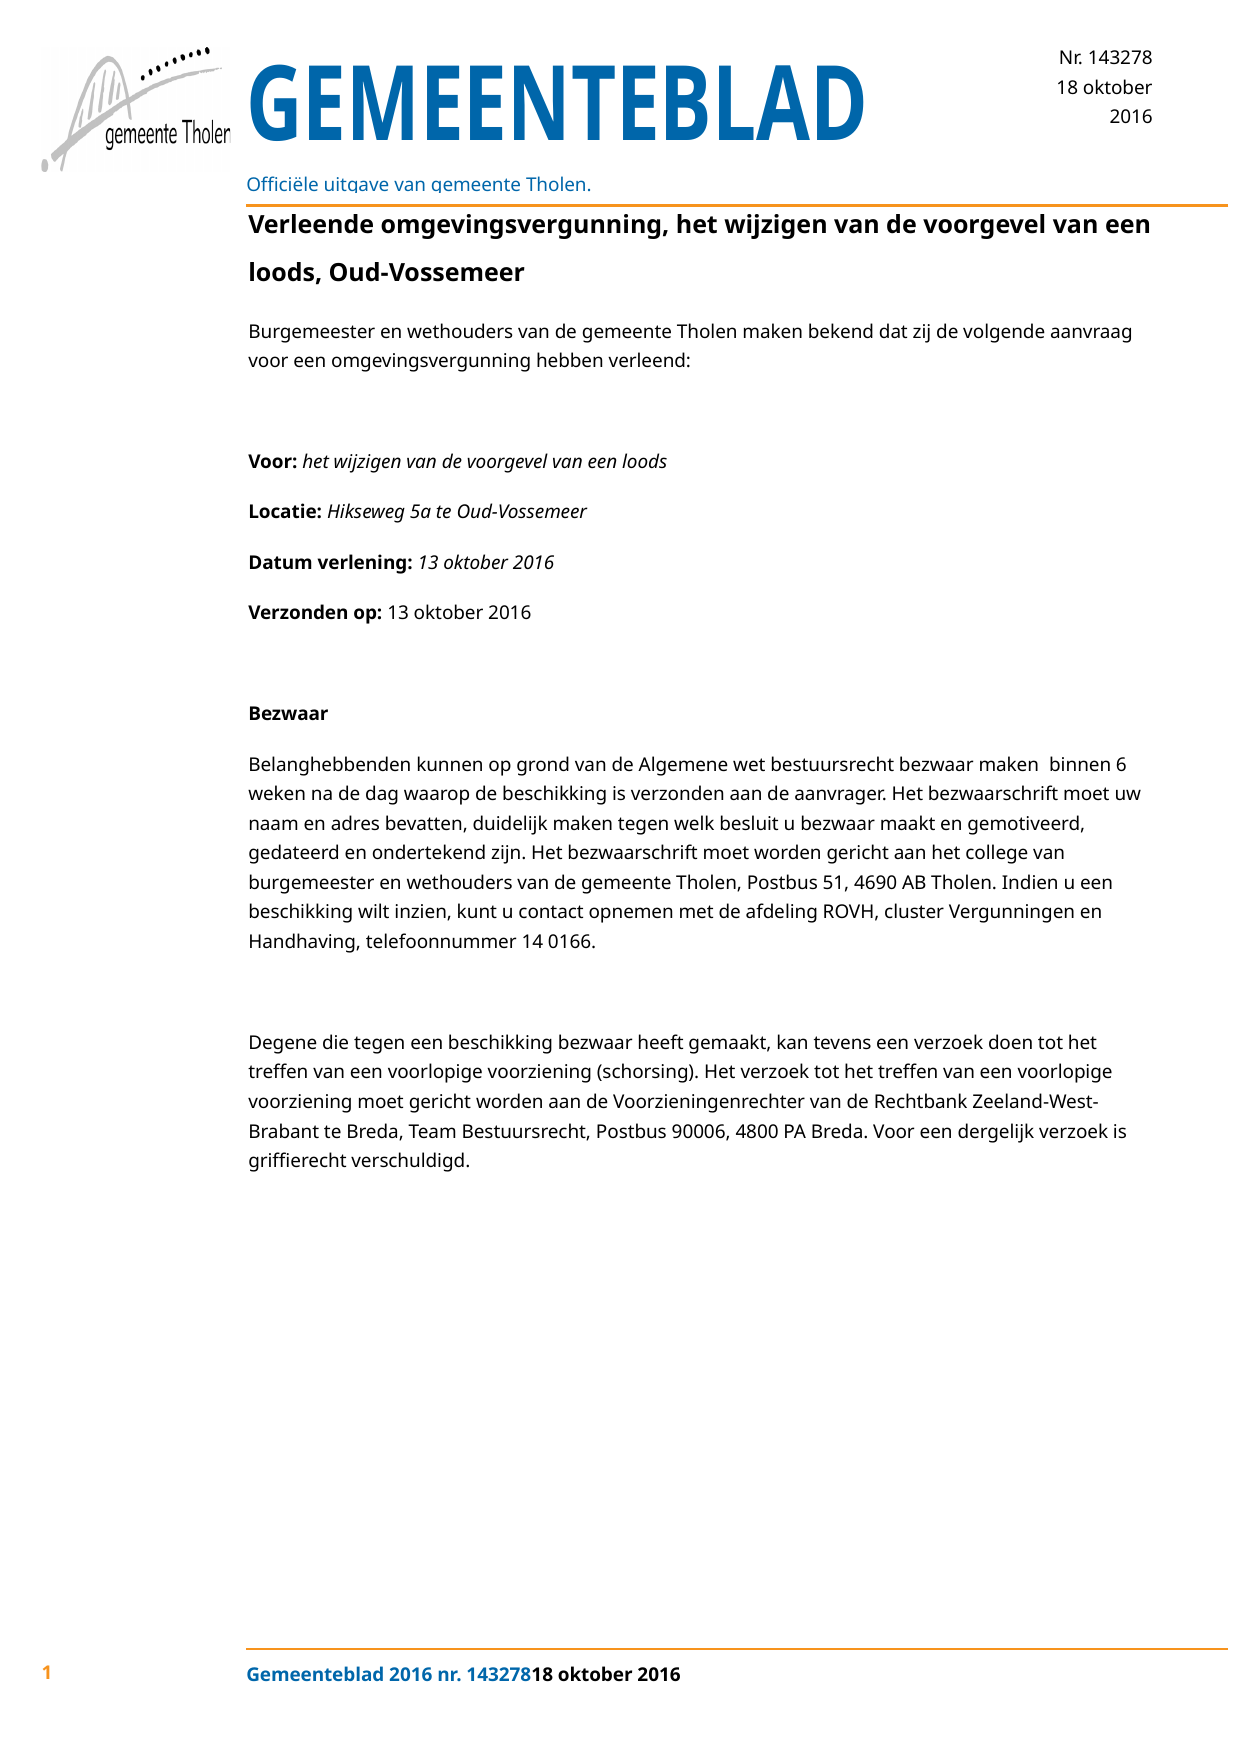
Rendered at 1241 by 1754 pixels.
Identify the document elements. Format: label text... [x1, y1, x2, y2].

text Datum verlening: 13 oktober 2016 [248, 549, 1152, 575]
text Burgemeester en wethouders van de gemeente Tholen maken bekend dat zij de volgende aanvraag voor een omgevingsvergunning hebben verleend: [248, 318, 1152, 373]
picture [41, 47, 231, 172]
text Verzonden op: 13 oktober 2016 [248, 599, 1152, 625]
text Voor: het wijzigen van de voorgevel van een loods [248, 448, 1152, 474]
text Verleende omgevingsvergunning, het wijzigen van de voorgevel van een loods, Oud-Vossemeer [248, 207, 1152, 288]
text Locatie: Hikseweg 5a te Oud-Vossemeer [248, 499, 1152, 524]
text Bezwaar [248, 700, 1152, 726]
text Belanghebbenden kunnen op grond van de Algemene wet bestuursrecht bezwaar maken binnen 6 weken na de dag waarop de beschikking is verzonden aan de aanvrager. Het bezwaarschrift moet uw naam en adres bevatten, duidelijk maken tegen welk besluit u bezwaar maakt en gemotiveerd, gedateerd en ondertekend zijn. Het bezwaarschrift moet worden gericht aan het college van burgemeester en wethouders van de gemeente Tholen, Postbus 51, 4690 AB Tholen. Indien u een beschikking wilt inzien, kunt u contact opnemen met de afdeling ROVH, cluster Vergunningen en Handhaving, telefoonnummer 14 0166. [248, 751, 1152, 954]
text Degene die tegen een beschikking bezwaar heeft gemaakt, kan tevens een verzoek doen tot het treffen van een voorlopige voorziening (schorsing). Het verzoek tot het treffen van een voorlopige voorziening moet gericht worden aan de Voorzieningenrechter van de Rechtbank Zeeland-West-Brabant te Breda, Team Bestuursrecht, Postbus 90006, 4800 PA Breda. Voor een dergelijk verzoek is griffierecht verschuldigd. [248, 1029, 1152, 1173]
